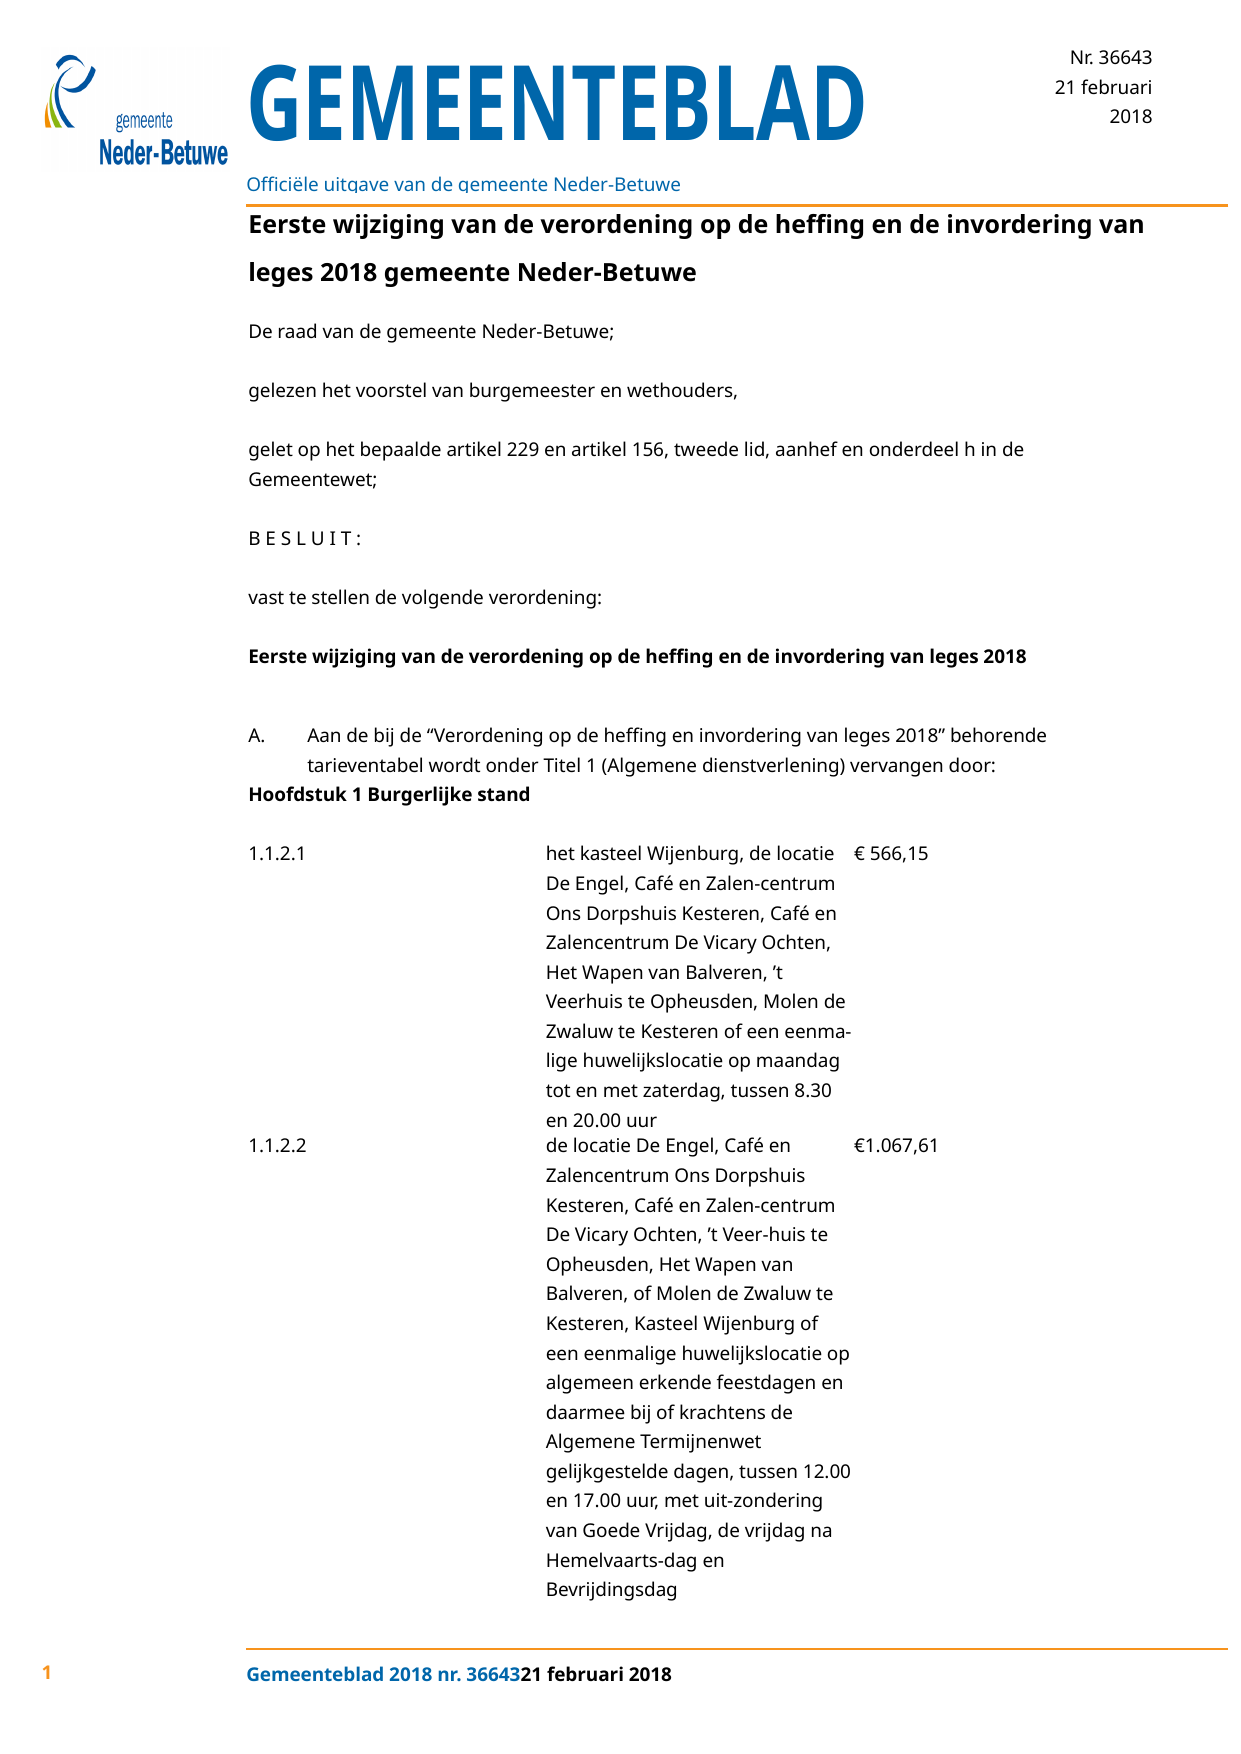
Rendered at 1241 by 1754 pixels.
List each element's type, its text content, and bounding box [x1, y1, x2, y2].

text gelet op het bepaalde artikel 229 en artikel 156, tweede lid, aanhef en onderdeel h in de Gemeentewet; [248, 436, 1152, 492]
picture [41, 47, 231, 172]
table_header het kasteel Wijenburg, de locatie De Engel, Café en Zalen-centrum Ons Dorpshuis Kesteren, Café en Zalencentrum De Vicary Ochten, Het Wapen van Balveren, ’t Veerhuis te Opheusden, Molen de Zwaluw te Kesteren of een eenma-lige huwelijkslocatie op maandag tot en met zaterdag, tussen 8.30 en 20.00 uur [546, 841, 854, 1133]
text Eerste wijziging van de verordening op de heffing en de invordering van leges 2018 [248, 643, 1152, 669]
table_cell €1.067,61 [854, 1133, 1152, 1602]
text Eerste wijziging van de verordening op de heffing en de invordering van leges 2018 gemeente Neder-Betuwe [248, 207, 1152, 288]
table_header 1.1.2.1 [248, 841, 546, 1133]
text B E S L U I T : [248, 525, 1152, 551]
table_header € 566,15 [854, 841, 1152, 1133]
table_cell 1.1.2.2 [248, 1133, 546, 1602]
text De raad van de gemeente Neder-Betuwe; [248, 318, 1152, 344]
text Hoofdstuk 1 Burgerlijke stand [248, 781, 1152, 807]
table_cell de locatie De Engel, Café en Zalencentrum Ons Dorpshuis Kesteren, Café en Zalen-centrum De Vicary Ochten, ’t Veer-huis te Opheusden, Het Wapen van Balveren, of Molen de Zwaluw te Kesteren, Kasteel Wijenburg of een eenmalige huwelijkslocatie op algemeen erkende feestdagen en daarmee bij of krachtens de Algemene Termijnenwet gelijkgestelde dagen, tussen 12.00 en 17.00 uur, met uit-zondering van Goede Vrijdag, de vrijdag na Hemelvaarts-dag en Bevrijdingsdag [546, 1133, 854, 1602]
text vast te stellen de volgende verordening: [248, 584, 1152, 610]
list Aan de bij de “Verordening op de heffing en invordering van leges 2018” behorende tarieventabel wordt onder Titel 1 (Algemene dienstverlening) vervangen door: [248, 722, 1152, 777]
text gelezen het voorstel van burgemeester en wethouders, [248, 377, 1152, 403]
